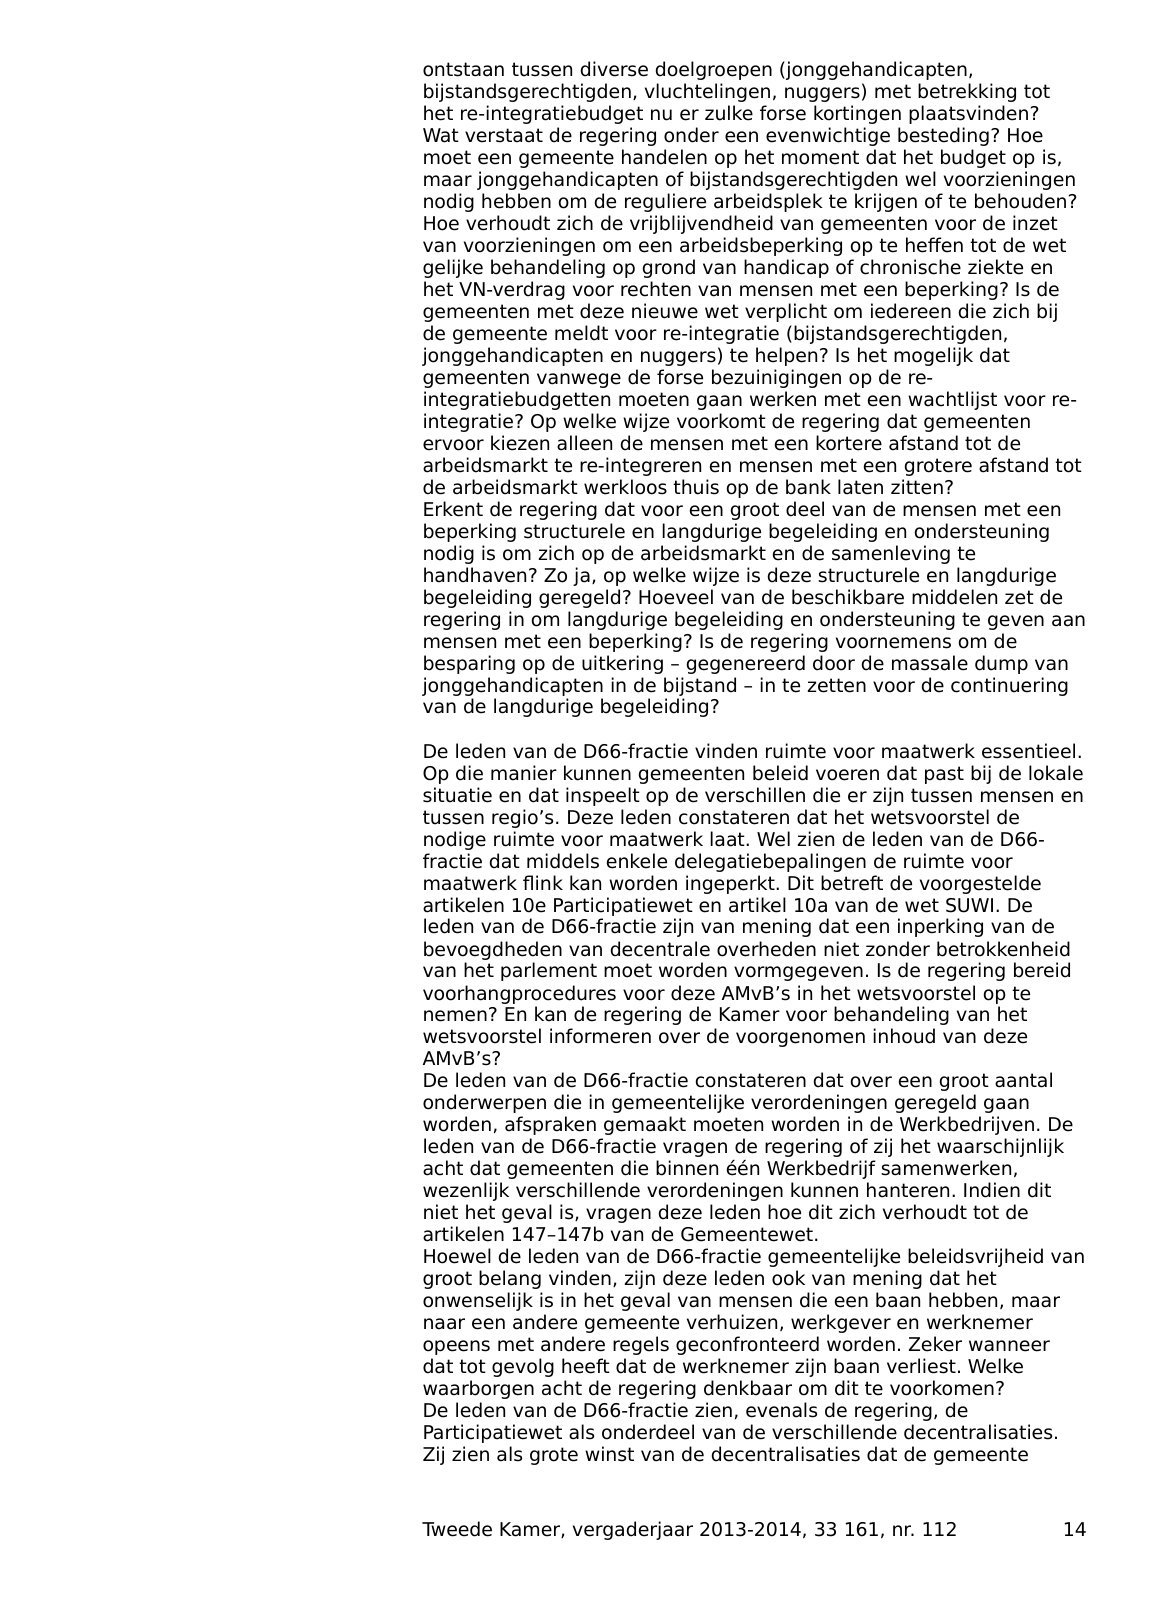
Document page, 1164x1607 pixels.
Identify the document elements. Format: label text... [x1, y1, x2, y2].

text Wat verstaat de regering onder een evenwichtige besteding? Hoe moet een gemeente handelen op het moment dat het budget op is, maar jonggehandicapten of bijstandsgerechtigden wel voorzieningen nodig hebben om de reguliere arbeidsplek te krijgen of te behouden? Hoe verhoudt zich de vrijblijvendheid van gemeenten voor de inzet van voorzieningen om een arbeidsbeperking op te heffen tot de wet gelijke behandeling op grond van handicap of chronische ziekte en het VN-verdrag voor rechten van mensen met een beperking? Is de gemeenten met deze nieuwe wet verplicht om iedereen die zich bij de gemeente meldt voor re-integratie (bijstandsgerechtigden, jonggehandicapten en nuggers) te helpen? Is het mogelijk dat gemeenten vanwege de forse bezuinigingen op de re-integratiebudgetten moeten gaan werken met een wachtlijst voor re-integratie? Op welke wijze voorkomt de regering dat gemeenten ervoor kiezen alleen de mensen met een kortere afstand tot de arbeidsmarkt te re-integreren en mensen met een grotere afstand tot de arbeidsmarkt werkloos thuis op de bank laten zitten? [422, 125, 1087, 499]
text Erkent de regering dat voor een groot deel van de mensen met een beperking structurele en langdurige begeleiding en ondersteuning nodig is om zich op de arbeidsmarkt en de samenleving te handhaven? Zo ja, op welke wijze is deze structurele en langdurige begeleiding geregeld? Hoeveel van de beschikbare middelen zet de regering in om langdurige begeleiding en ondersteuning te geven aan mensen met een beperking? Is de regering voornemens om de besparing op de uitkering – gegenereerd door de massale dump van jonggehandicapten in de bijstand – in te zetten voor de continuering van de langdurige begeleiding? [422, 499, 1087, 718]
text Hoewel de leden van de D66-fractie gemeentelijke beleidsvrijheid van groot belang vinden, zijn deze leden ook van mening dat het onwenselijk is in het geval van mensen die een baan hebben, maar naar een andere gemeente verhuizen, werkgever en werknemer opeens met andere regels geconfronteerd worden. Zeker wanneer dat tot gevolg heeft dat de werknemer zijn baan verliest. Welke waarborgen acht de regering denkbaar om dit te voorkomen? [422, 1246, 1087, 1400]
text De leden van de D66-fractie zien, evenals de regering, de Participatiewet als onderdeel van de verschillende decentralisaties. Zij zien als grote winst van de decentralisaties dat de gemeente [422, 1400, 1087, 1466]
text De leden van de D66-fractie vinden ruimte voor maatwerk essentieel. Op die manier kunnen gemeenten beleid voeren dat past bij de lokale situatie en dat inspeelt op de verschillen die er zijn tussen mensen en tussen regio’s. Deze leden constateren dat het wetsvoorstel de nodige ruimte voor maatwerk laat. Wel zien de leden van de D66-fractie dat middels enkele delegatiebepalingen de ruimte voor maatwerk flink kan worden ingeperkt. Dit betreft de voorgestelde artikelen 10e Participatiewet en artikel 10a van de wet SUWI. De leden van de D66-fractie zijn van mening dat een inperking van de bevoegdheden van decentrale overheden niet zonder betrokkenheid van het parlement moet worden vormgegeven. Is de regering bereid voorhangprocedures voor deze AMvB’s in het wetsvoorstel op te nemen? En kan de regering de Kamer voor behandeling van het wetsvoorstel informeren over de voorgenomen inhoud van deze AMvB’s? [422, 741, 1087, 1070]
text De leden van de D66-fractie constateren dat over een groot aantal onderwerpen die in gemeentelijke verordeningen geregeld gaan worden, afspraken gemaakt moeten worden in de Werkbedrijven. De leden van de D66-fractie vragen de regering of zij het waarschijnlijk acht dat gemeenten die binnen één Werkbedrijf samenwerken, wezenlijk verschillende verordeningen kunnen hanteren. Indien dit niet het geval is, vragen deze leden hoe dit zich verhoudt tot de artikelen 147–147b van de Gemeentewet. [422, 1070, 1087, 1246]
text ontstaan tussen diverse doelgroepen (jonggehandicapten, bijstandsgerechtigden, vluchtelingen, nuggers) met betrekking tot het re-integratiebudget nu er zulke forse kortingen plaatsvinden? [422, 59, 1087, 125]
